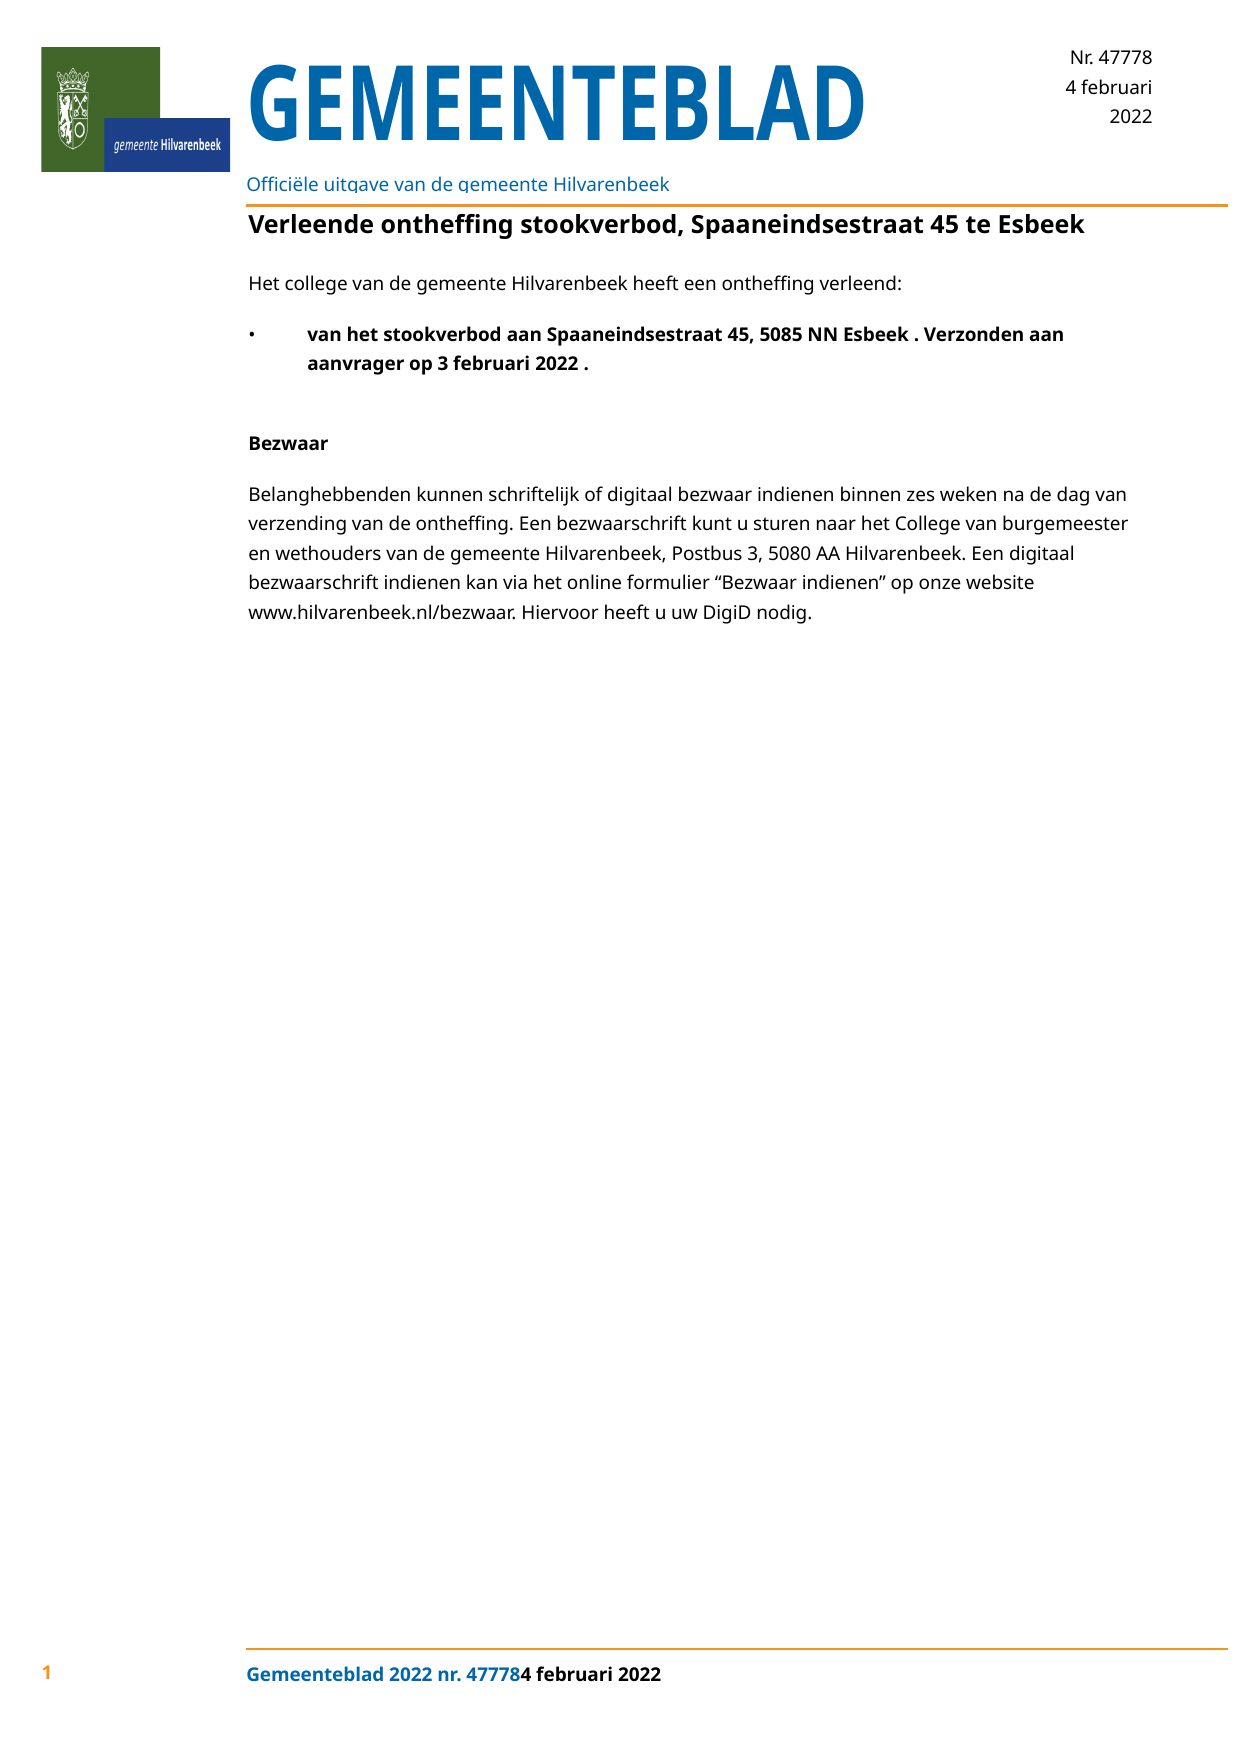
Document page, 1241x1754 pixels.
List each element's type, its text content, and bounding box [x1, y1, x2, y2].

picture [41, 47, 231, 172]
text Belanghebbenden kunnen schriftelijk of digitaal bezwaar indienen binnen zes weken na de dag van verzending van de ontheffing. Een bezwaarschrift kunt u sturen naar het College van burgemeester en wethouders van de gemeente Hilvarenbeek, Postbus 3, 5080 AA Hilvarenbeek. Een digitaal bezwaarschrift indienen kan via het online formulier “Bezwaar indienen” op onze website www.hilvarenbeek.nl/bezwaar. Hiervoor heeft u uw DigiD nodig. [248, 481, 1152, 625]
text Bezwaar [248, 430, 1152, 456]
list van het stookverbod aan Spaaneindsestraat 45, 5085 NN Esbeek . Verzonden aan aanvrager op 3 februari 2022 . [248, 321, 1152, 376]
text Het college van de gemeente Hilvarenbeek heeft een ontheffing verleend: [248, 270, 1152, 296]
text Verleende ontheffing stookverbod, Spaaneindsestraat 45 te Esbeek [248, 207, 1152, 241]
